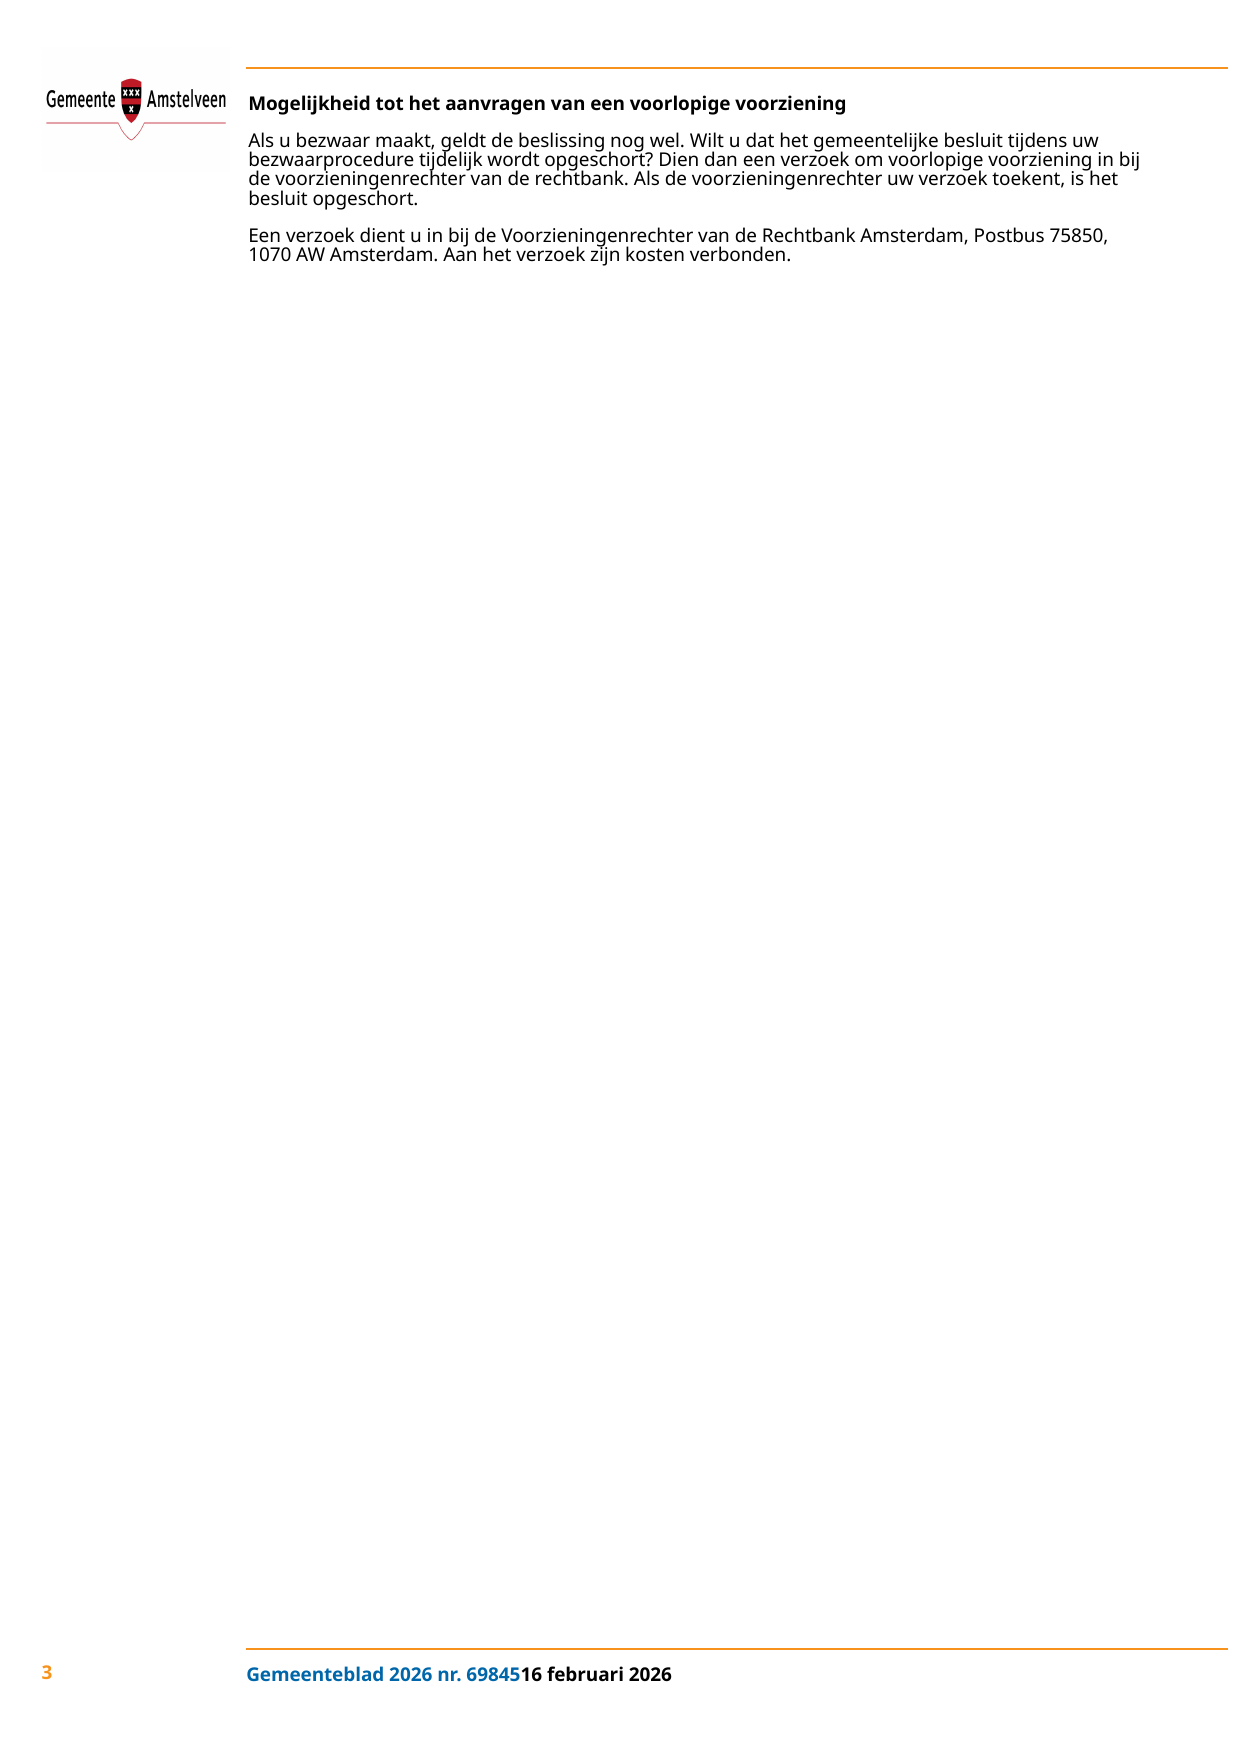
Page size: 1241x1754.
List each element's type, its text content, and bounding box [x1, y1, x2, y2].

picture [41, 47, 231, 172]
text Mogelijkheid tot het aanvragen van een voorlopige voorziening [248, 95, 1152, 114]
text Een verzoek dient u in bij de Voorzieningenrechter van de Rechtbank Amsterdam, Postbus 75850, 1070 AW Amsterdam. Aan het verzoek zijn kosten verbonden. [248, 227, 1152, 265]
text Als u bezwaar maakt, geldt de beslissing nog wel. Wilt u dat het gemeentelijke besluit tijdens uw bezwaarprocedure tijdelijk wordt opgeschort? Dien dan een verzoek om voorlopige voorziening in bij de voorzieningenrechter van de rechtbank. Als de voorzieningenrechter uw verzoek toekent, is het besluit opgeschort. [248, 132, 1152, 209]
